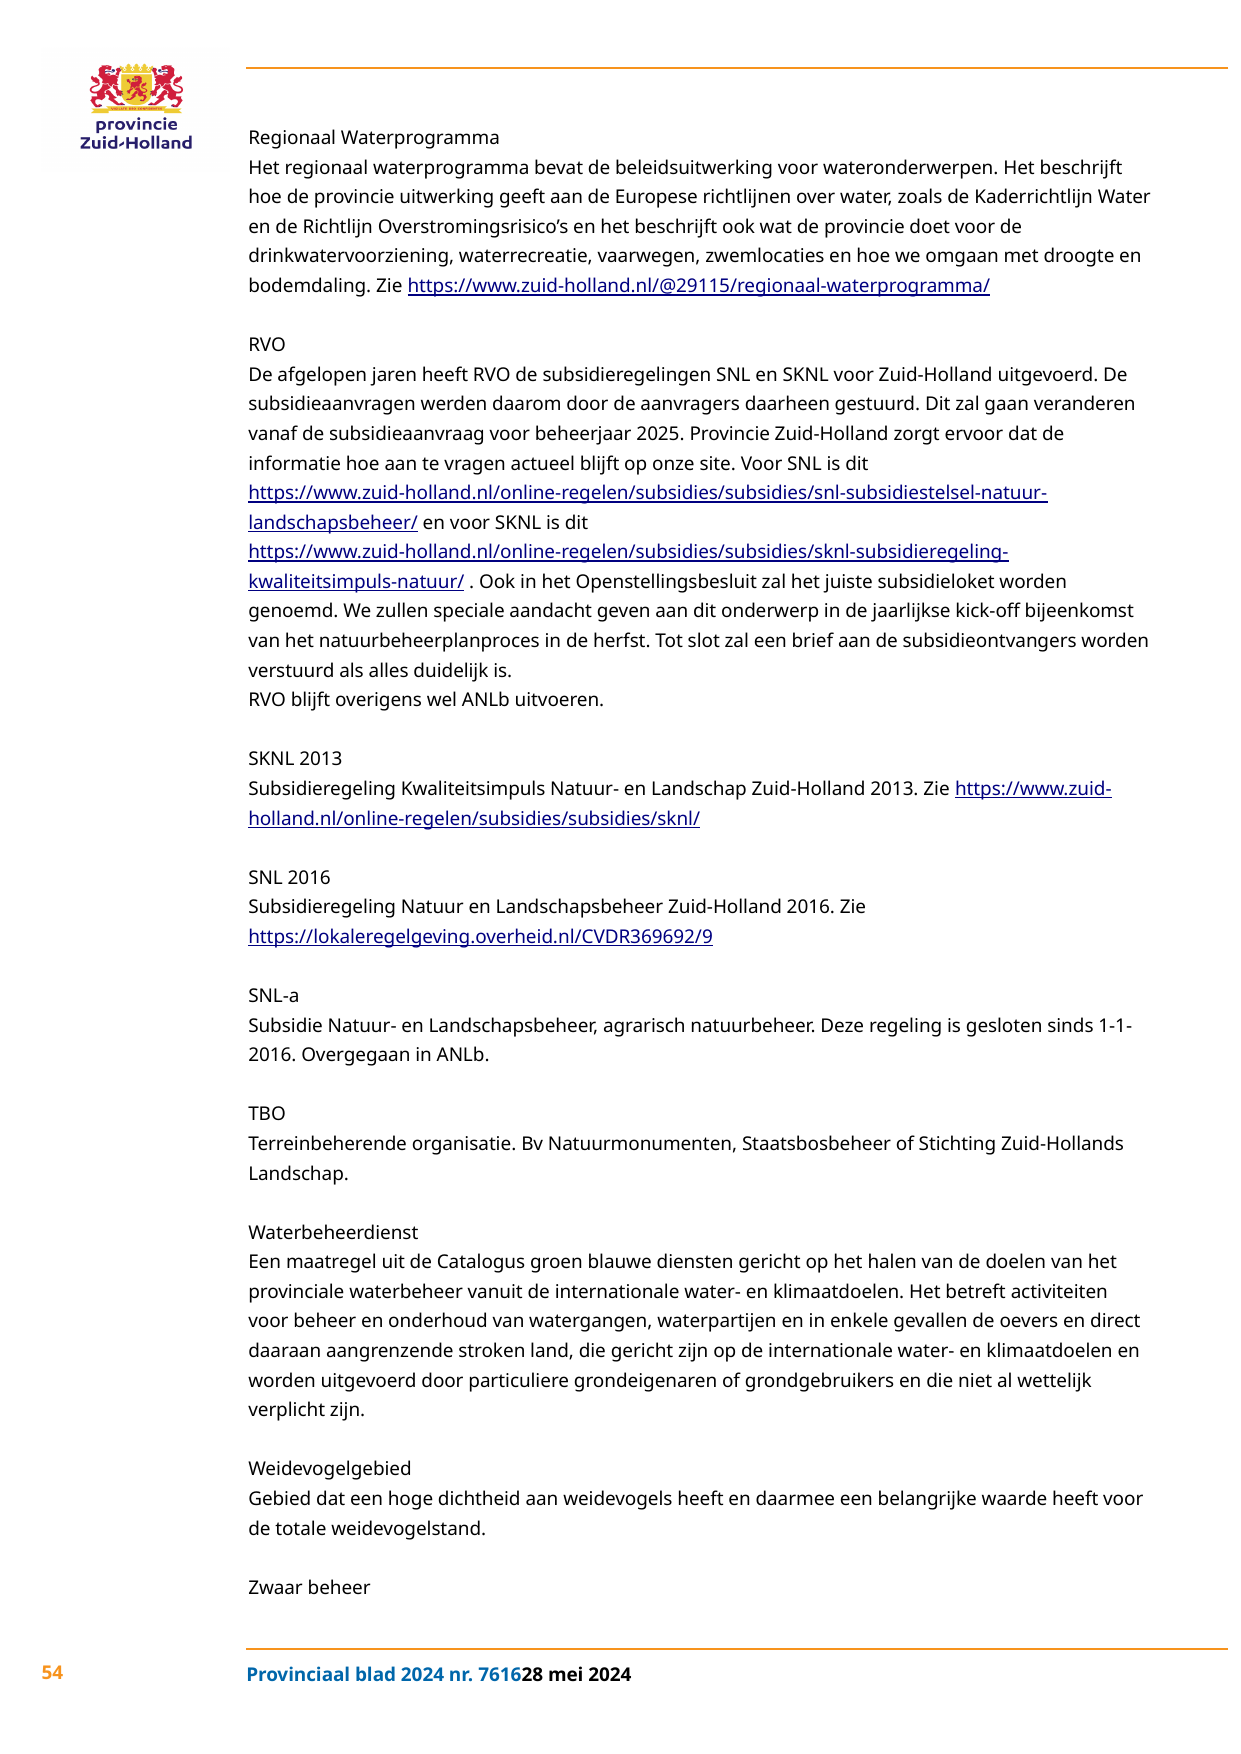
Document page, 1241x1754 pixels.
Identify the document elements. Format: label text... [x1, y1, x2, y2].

text Terreinbeherende organisatie. Bv Natuurmonumenten, Staatsbosbeheer of Stichting Zuid-Hollands Landschap. [248, 1130, 1152, 1186]
text SKNL 2013 [248, 746, 1152, 771]
text Waterbeheerdienst [248, 1219, 1152, 1245]
text Subsidieregeling Natuur en Landschapsbeheer Zuid-Holland 2016. Zie https://lokaleregelgeving.overheid.nl/CVDR369692/9 [248, 893, 1152, 949]
text RVO [248, 331, 1152, 357]
text Gebied dat een hoge dichtheid aan weidevogels heeft en daarmee een belangrijke waarde heeft voor de totale weidevogelstand. [248, 1485, 1152, 1541]
text Zwaar beheer [248, 1574, 1152, 1600]
text Subsidieregeling Kwaliteitsimpuls Natuur- en Landschap Zuid-Holland 2013. Zie https://www.zuid-holland.nl/online-regelen/subsidies/subsidies/sknl/ [248, 775, 1152, 831]
text SNL 2016 [248, 864, 1152, 890]
text RVO blijft overigens wel ANLb uitvoeren. [248, 686, 1152, 712]
text Een maatregel uit de Catalogus groen blauwe diensten gericht op het halen van de doelen van het provinciale waterbeheer vanuit de internationale water- en klimaatdoelen. Het betreft activiteiten voor beheer en onderhoud van watergangen, waterpartijen en in enkele gevallen de oevers en direct daaraan aangrenzende stroken land, die gericht zijn op de internationale water- en klimaatdoelen en worden uitgevoerd door particuliere grondeigenaren of grondgebruikers en die niet al wettelijk verplicht zijn. [248, 1248, 1152, 1422]
text SNL-a [248, 982, 1152, 1008]
text TBO [248, 1101, 1152, 1126]
text Het regionaal waterprogramma bevat de beleidsuitwerking voor wateronderwerpen. Het beschrijft hoe de provincie uitwerking geeft aan de Europese richtlijnen over water, zoals de Kaderrichtlijn Water en de Richtlijn Overstromingsrisico’s en het beschrijft ook wat de provincie doet voor de drinkwatervoorziening, waterrecreatie, vaarwegen, zwemlocaties en hoe we omgaan met droogte en bodemdaling. Zie https://www.zuid-holland.nl/@29115/regionaal-waterprogramma/ [248, 154, 1152, 298]
text Weidevogelgebied [248, 1456, 1152, 1481]
text Subsidie Natuur- en Landschapsbeheer, agrarisch natuurbeheer. Deze regeling is gesloten sinds 1-1-2016. Overgegaan in ANLb. [248, 1012, 1152, 1067]
picture [41, 47, 231, 172]
text De afgelopen jaren heeft RVO de subsidieregelingen SNL en SKNL voor Zuid-Holland uitgevoerd. De subsidieaanvragen werden daarom door de aanvragers daarheen gestuurd. Dit zal gaan veranderen vanaf de subsidieaanvraag voor beheerjaar 2025. Provincie Zuid-Holland zorgt ervoor dat de informatie hoe aan te vragen actueel blijft op onze site. Voor SNL is dit https://www.zuid-holland.nl/online-regelen/subsidies/subsidies/snl-subsidiestelsel-natuur-landschapsbeheer/ en voor SKNL is dit https://www.zuid-holland.nl/online-regelen/subsidies/subsidies/sknl-subsidieregeling-kwaliteitsimpuls-natuur/ . Ook in het Openstellingsbesluit zal het juiste subsidieloket worden genoemd. We zullen speciale aandacht geven aan dit onderwerp in de jaarlijkse kick-off bijeenkomst van het natuurbeheerplanproces in de herfst. Tot slot zal een brief aan de subsidieontvangers worden verstuurd als alles duidelijk is. [248, 361, 1152, 683]
text Regionaal Waterprogramma [248, 124, 1152, 150]
